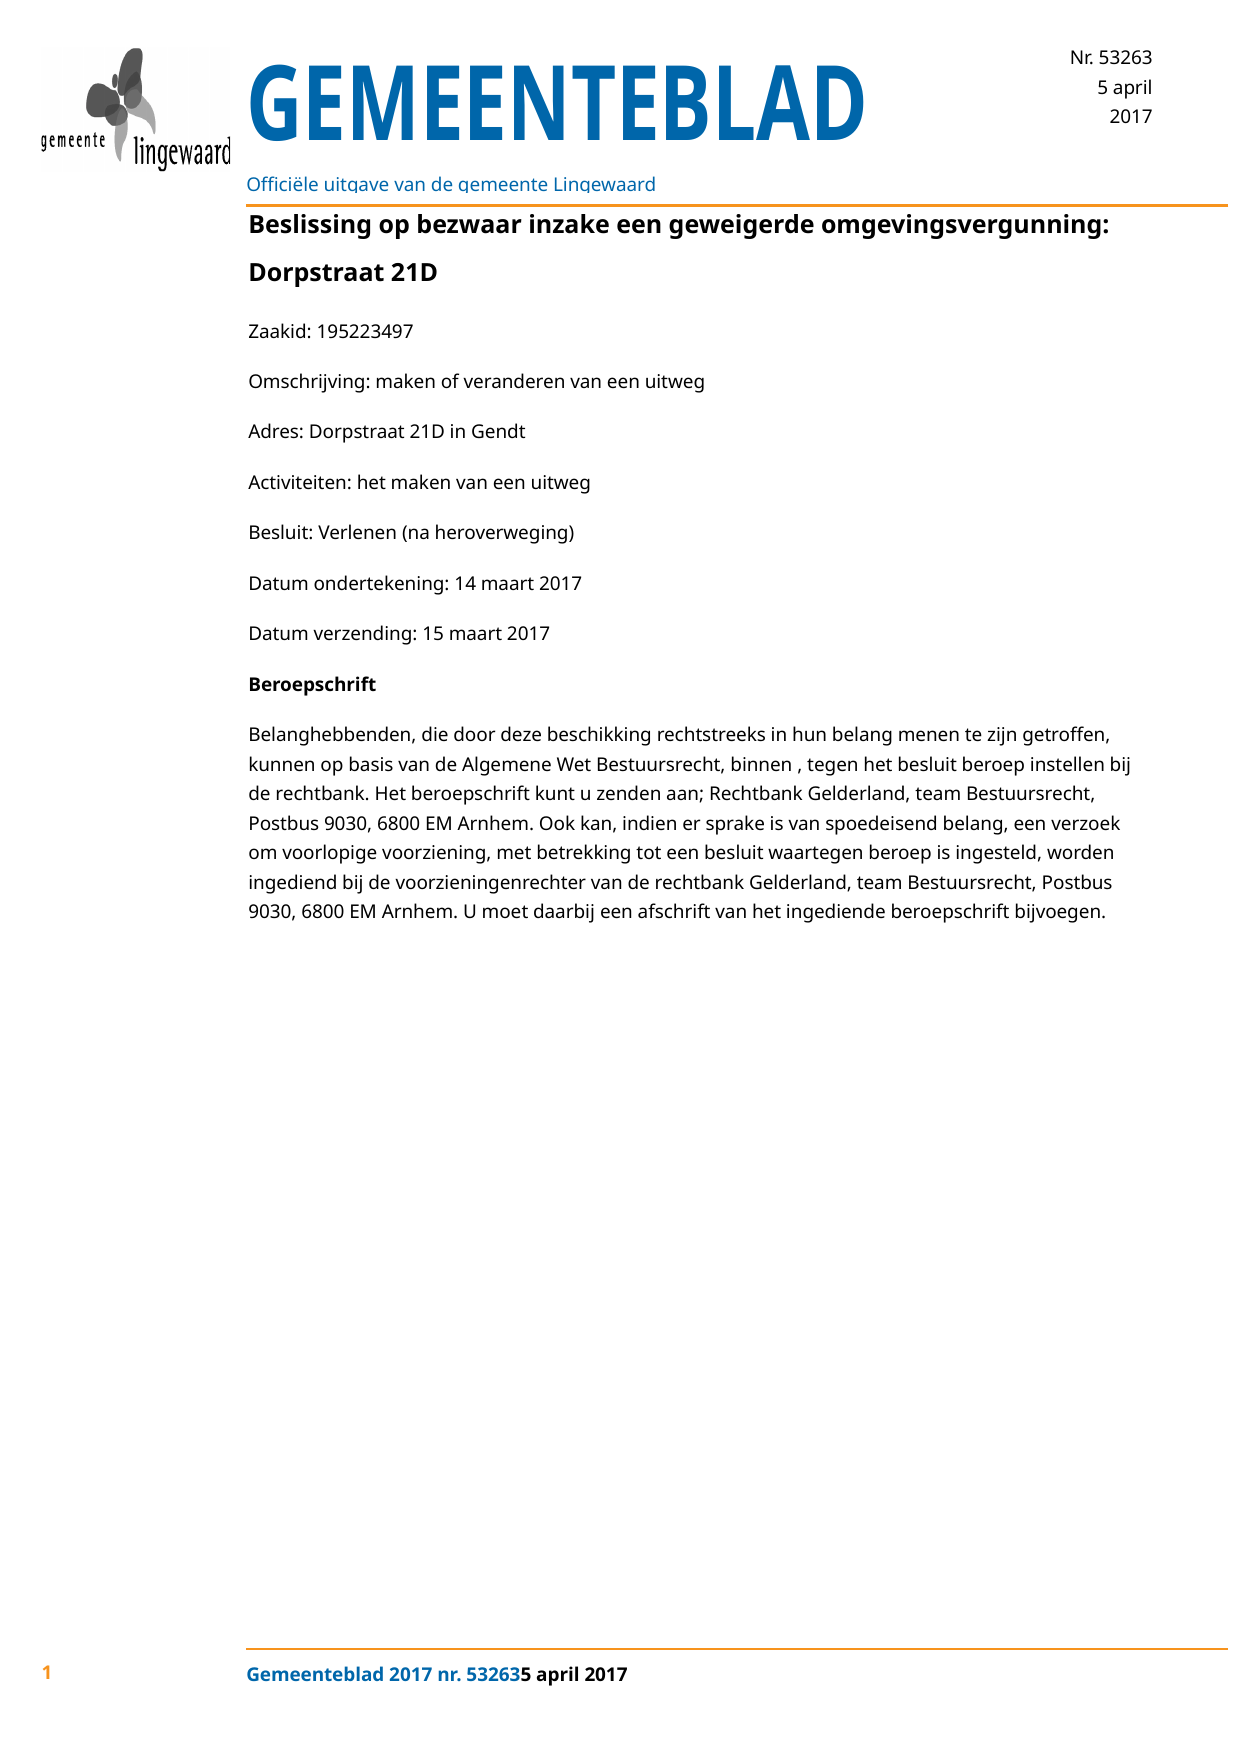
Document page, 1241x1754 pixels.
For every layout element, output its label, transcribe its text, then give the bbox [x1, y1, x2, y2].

text Adres: Dorpstraat 21D in Gendt [248, 419, 1152, 444]
picture [41, 47, 231, 172]
text Activiteiten: het maken van een uitweg [248, 469, 1152, 495]
text Omschrijving: maken of veranderen van een uitweg [248, 368, 1152, 394]
text Belanghebbenden, die door deze beschikking rechtstreeks in hun belang menen te zijn getroffen, kunnen op basis van de Algemene Wet Bestuursrecht, binnen , tegen het besluit beroep instellen bij de rechtbank. Het beroepschrift kunt u zenden aan; Rechtbank Gelderland, team Bestuursrecht, Postbus 9030, 6800 EM Arnhem. Ook kan, indien er sprake is van spoedeisend belang, een verzoek om voorlopige voorziening, met betrekking tot een besluit waartegen beroep is ingesteld, worden ingediend bij de voorzieningenrechter van de rechtbank Gelderland, team Bestuursrecht, Postbus 9030, 6800 EM Arnhem. U moet daarbij een afschrift van het ingediende beroepschrift bijvoegen. [248, 721, 1152, 924]
text Datum verzending: 15 maart 2017 [248, 620, 1152, 646]
text Beslissing op bezwaar inzake een geweigerde omgevingsvergunning: Dorpstraat 21D [248, 207, 1152, 288]
text Beroepschrift [248, 671, 1152, 697]
text Datum ondertekening: 14 maart 2017 [248, 570, 1152, 596]
text Zaakid: 195223497 [248, 318, 1152, 344]
text Besluit: Verlenen (na heroverweging) [248, 519, 1152, 545]
